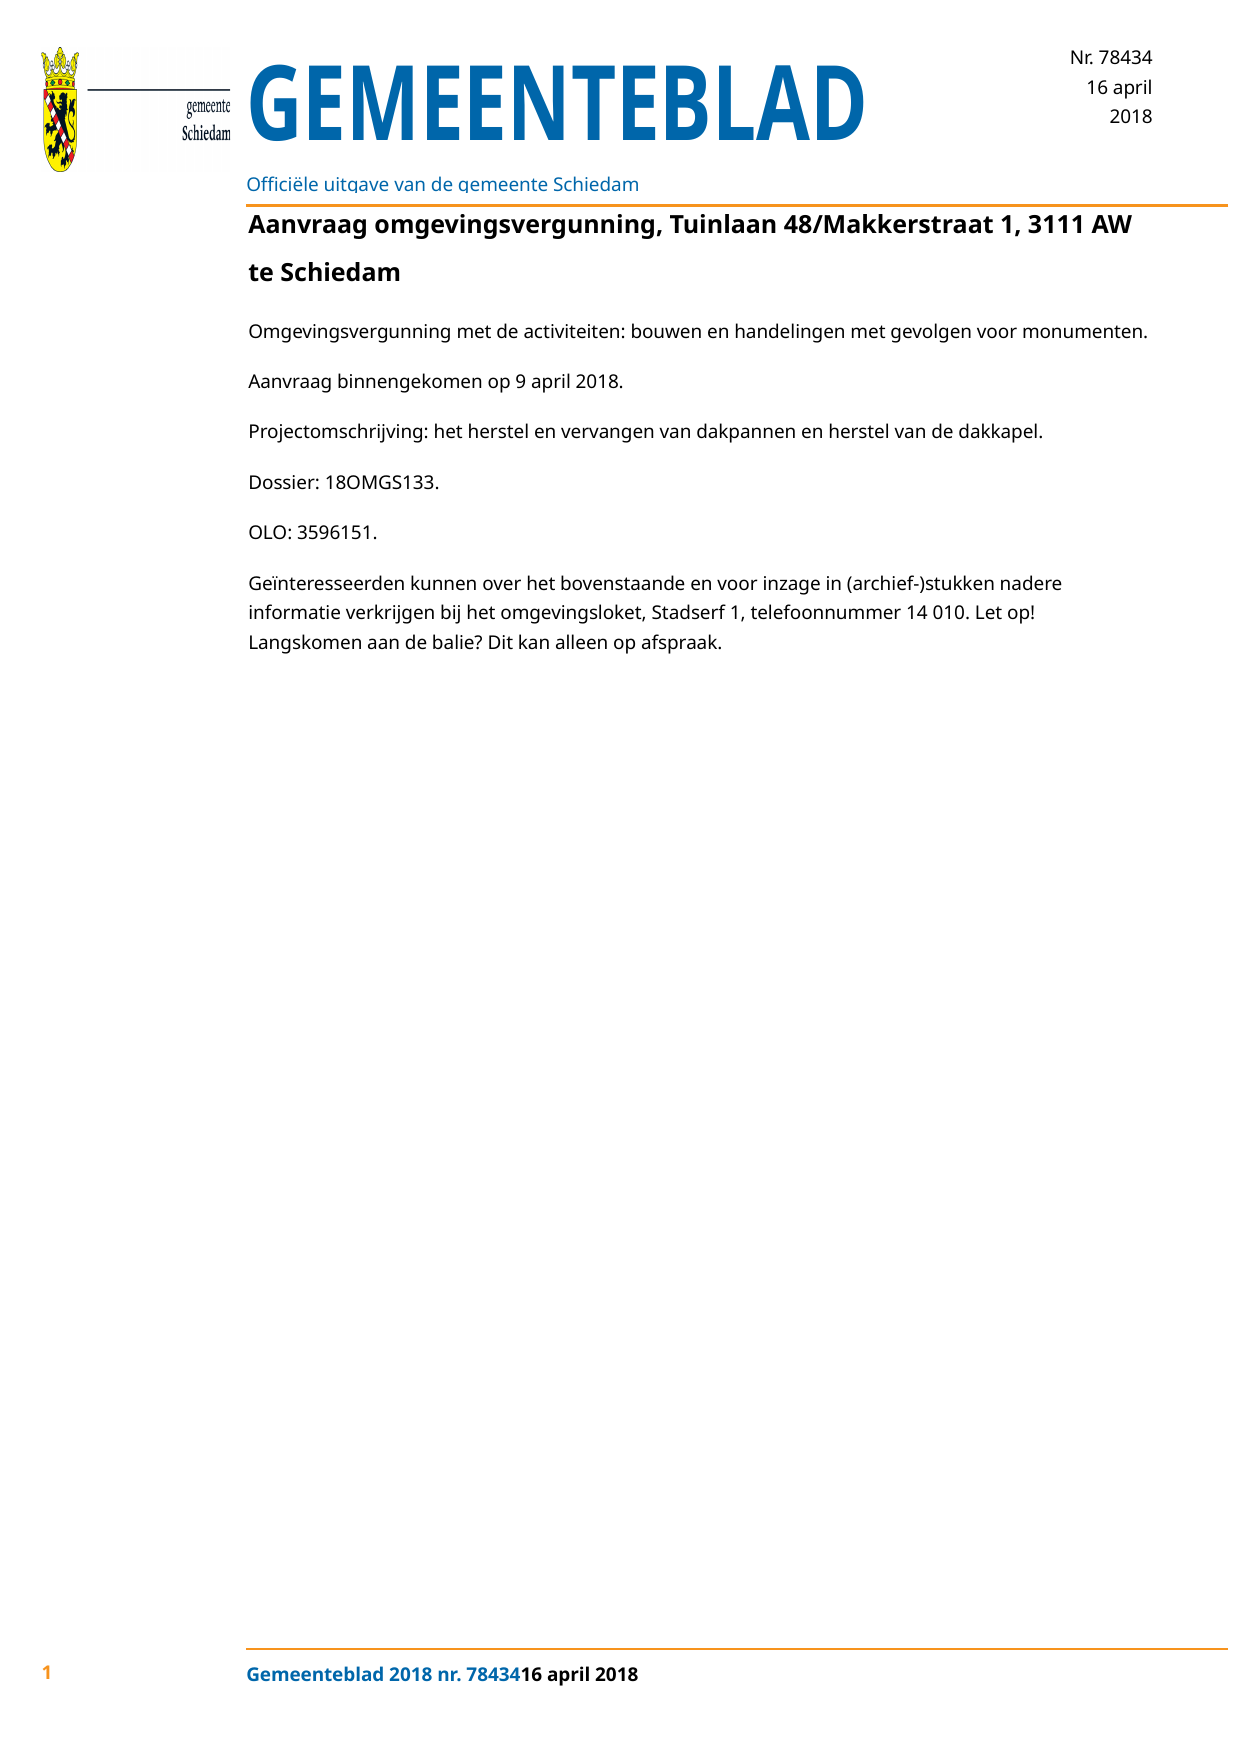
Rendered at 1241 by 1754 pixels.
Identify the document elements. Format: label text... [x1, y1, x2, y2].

text OLO: 3596151. [248, 519, 1152, 545]
text Dossier: 18OMGS133. [248, 469, 1152, 495]
picture [41, 47, 231, 172]
text Aanvraag binnengekomen op 9 april 2018. [248, 368, 1152, 394]
text Omgevingsvergunning met de activiteiten: bouwen en handelingen met gevolgen voor monumenten. [248, 318, 1152, 344]
text Aanvraag omgevingsvergunning, Tuinlaan 48/Makkerstraat 1, 3111 AW te Schiedam [248, 207, 1152, 288]
text Projectomschrijving: het herstel en vervangen van dakpannen en herstel van de dakkapel. [248, 419, 1152, 444]
text Geïnteresseerden kunnen over het bovenstaande en voor inzage in (archief-)stukken nadere informatie verkrijgen bij het omgevingsloket, Stadserf 1, telefoonnummer 14 010. Let op! Langskomen aan de balie? Dit kan alleen op afspraak. [248, 570, 1152, 655]
